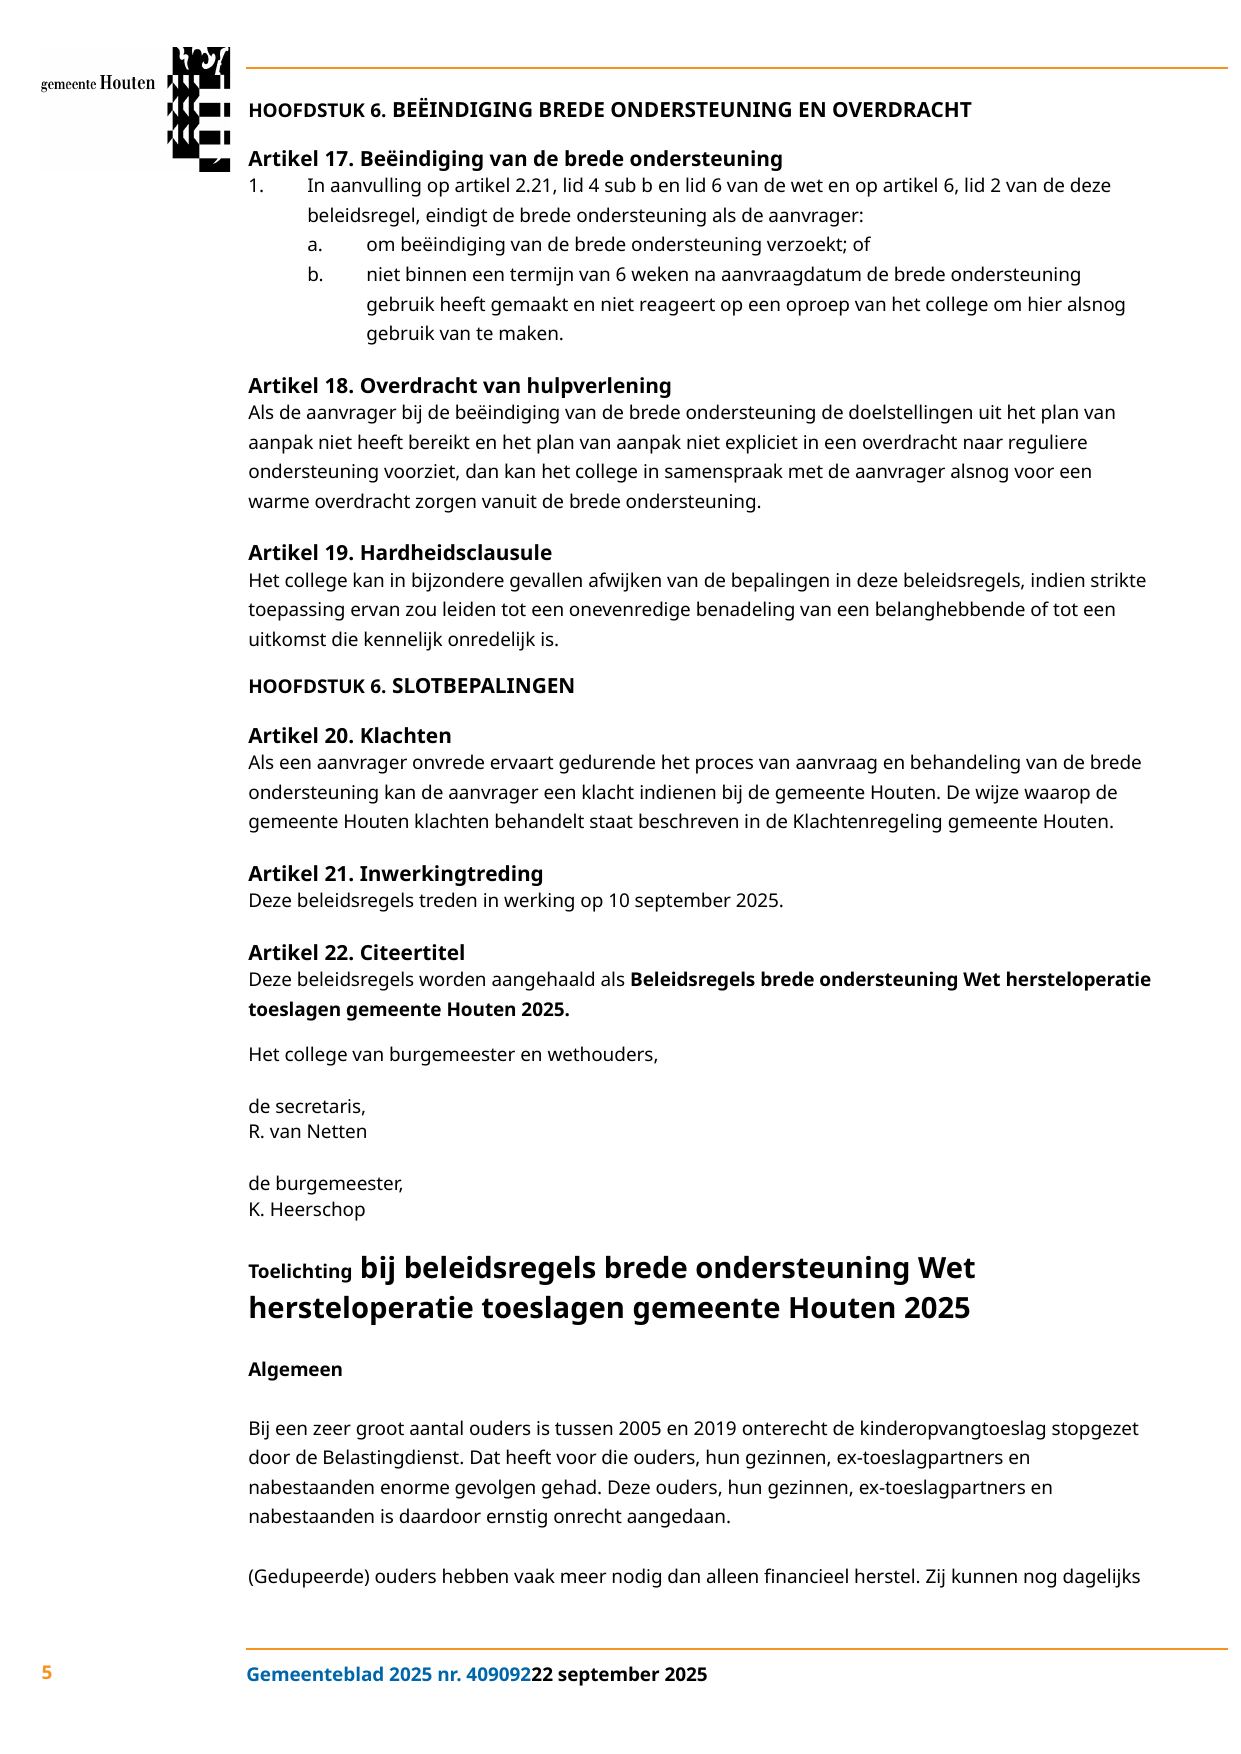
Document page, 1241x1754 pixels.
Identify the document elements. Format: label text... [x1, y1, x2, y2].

text Als de aanvrager bij de beëindiging van de brede ondersteuning de doelstellingen uit het plan van aanpak niet heeft bereikt en het plan van aanpak niet expliciet in een overdracht naar reguliere ondersteuning voorziet, dan kan het college in samenspraak met de aanvrager alsnog voor een warme overdracht zorgen vanuit de brede ondersteuning. [248, 399, 1152, 514]
list om beëindiging van de brede ondersteuning verzoekt; of [307, 232, 1152, 257]
text (Gedupeerde) ouders hebben vaak meer nodig dan alleen financieel herstel. Zij kunnen nog dagelijks [248, 1563, 1152, 1589]
text R. van Netten [248, 1119, 1152, 1144]
text de secretaris, [248, 1093, 1152, 1119]
text Artikel 19. Hardheidsclausule [248, 538, 1152, 567]
text Het college van burgemeester en wethouders, [248, 1041, 1152, 1067]
text Deze beleidsregels worden aangehaald als Beleidsregels brede ondersteuning Wet hersteloperatie toeslagen gemeente Houten 2025. [248, 966, 1152, 1022]
text Als een aanvrager onvrede ervaart gedurende het proces van aanvraag en behandeling van de brede ondersteuning kan de aanvrager een klacht indienen bij de gemeente Houten. De wijze waarop de gemeente Houten klachten behandelt staat beschreven in de Klachtenregeling gemeente Houten. [248, 749, 1152, 834]
list In aanvulling op artikel 2.21, lid 4 sub b en lid 6 van de wet en op artikel 6, lid 2 van de deze beleidsregel, eindigt de brede ondersteuning als de aanvrager: [248, 172, 1152, 228]
text Artikel 21. Inwerkingtreding [248, 859, 1152, 887]
text Deze beleidsregels treden in werking op 10 september 2025. [248, 887, 1152, 913]
text Algemeen [248, 1356, 1152, 1382]
picture [41, 47, 231, 172]
text Het college kan in bijzondere gevallen afwijken van de bepalingen in deze beleidsregels, indien strikte toepassing ervan zou leiden tot een onevenredige benadeling van een belanghebbende of tot een uitkomst die kennelijk onredelijk is. [248, 567, 1152, 652]
text Bij een zeer groot aantal ouders is tussen 2005 en 2019 onterecht de kinderopvangtoeslag stopgezet door de Belastingdienst. Dat heeft voor die ouders, hun gezinnen, ex-toeslagpartners en nabestaanden enorme gevolgen gehad. Deze ouders, hun gezinnen, ex-toeslagpartners en nabestaanden is daardoor ernstig onrecht aangedaan. [248, 1415, 1152, 1529]
text Artikel 17. Beëindiging van de brede ondersteuning [248, 144, 1152, 172]
text de burgemeester, [248, 1170, 1152, 1196]
text HOOFDSTUK 6. BEËINDIGING BREDE ONDERSTEUNING EN OVERDRACHT [248, 95, 1152, 123]
text HOOFDSTUK 6. SLOTBEPALINGEN [248, 672, 1152, 700]
text K. Heerschop [248, 1196, 1152, 1222]
text Artikel 20. Klachten [248, 721, 1152, 749]
text Toelichting bij beleidsregels brede ondersteuning Wet hersteloperatie toeslagen gemeente Houten 2025 [248, 1247, 1152, 1327]
text Artikel 22. Citeertitel [248, 938, 1152, 966]
text Artikel 18. Overdracht van hulpverlening [248, 371, 1152, 399]
list niet binnen een termijn van 6 weken na aanvraagdatum de brede ondersteuning gebruik heeft gemaakt en niet reageert op een oproep van het college om hier alsnog gebruik van te maken. [307, 261, 1152, 346]
